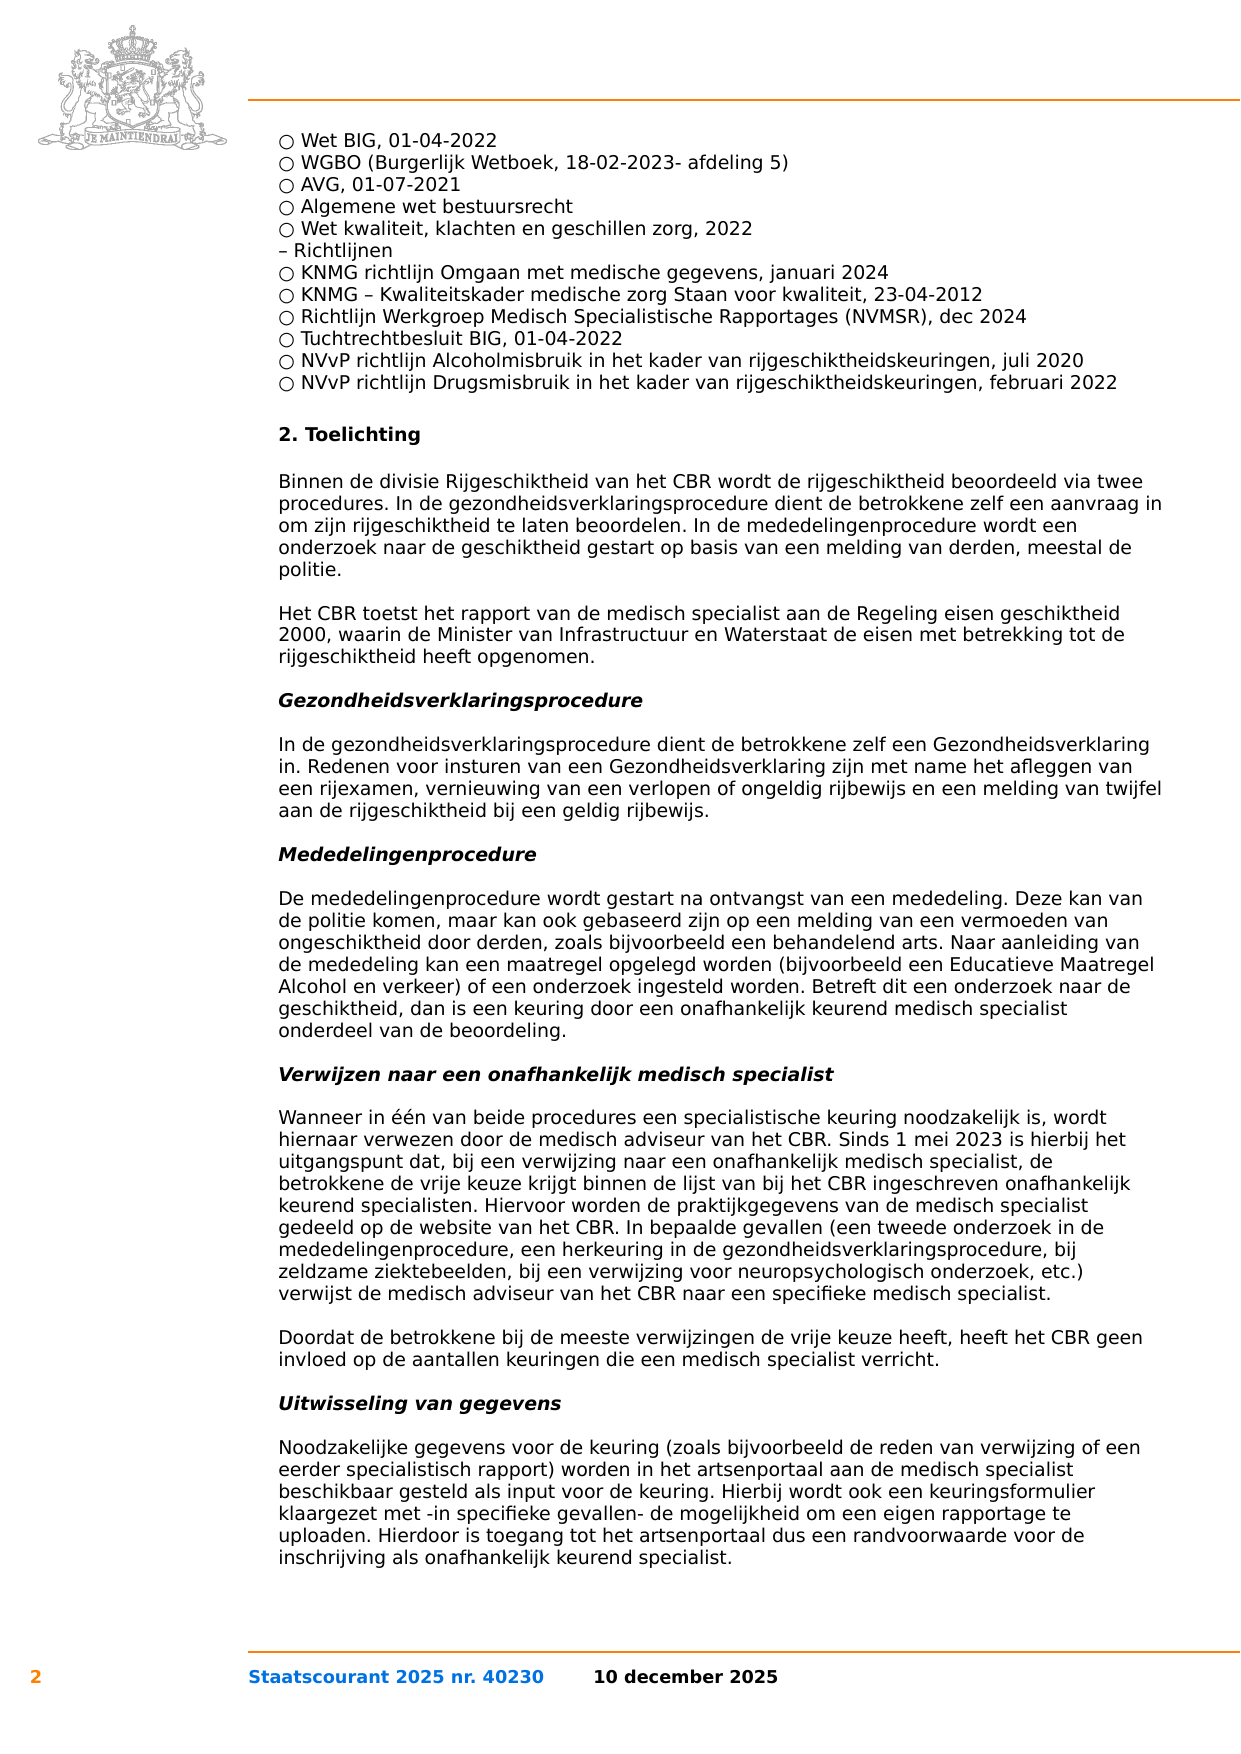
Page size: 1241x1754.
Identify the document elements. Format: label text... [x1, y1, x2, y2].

text – Richtlijnen [278, 240, 1163, 262]
text ○ AVG, 01-07-2021 [278, 174, 1163, 196]
text ○ Algemene wet bestuursrecht [278, 196, 1163, 218]
text ○ KNMG – Kwaliteitskader medische zorg Staan voor kwaliteit, 23-04-2012 [278, 284, 1163, 306]
subtitle Mededelingenprocedure [278, 844, 1163, 866]
subtitle Uitwisseling van gegevens [278, 1393, 1163, 1415]
text Het CBR toetst het rapport van de medisch specialist aan de Regeling eisen geschiktheid 2000, waarin de Minister van Infrastructuur en Waterstaat de eisen met betrekking tot de rijgeschiktheid heeft opgenomen. [278, 602, 1163, 668]
text In de gezondheidsverklaringsprocedure dient de betrokkene zelf een Gezondheidsverklaring in. Redenen voor insturen van een Gezondheidsverklaring zijn met name het afleggen van een rijexamen, vernieuwing van een verlopen of ongeldig rijbewijs en een melding van twijfel aan de rijgeschiktheid bij een geldig rijbewijs. [278, 734, 1163, 822]
text Binnen de divisie Rijgeschiktheid van het CBR wordt de rijgeschiktheid beoordeeld via twee procedures. In de gezondheidsverklaringsprocedure dient de betrokkene zelf een aanvraag in om zijn rijgeschiktheid te laten beoordelen. In de mededelingenprocedure wordt een onderzoek naar de geschiktheid gestart op basis van een melding van derden, meestal de politie. [278, 471, 1163, 581]
text ○ Tuchtrechtbesluit BIG, 01-04-2022 [278, 328, 1163, 350]
text ○ WGBO (Burgerlijk Wetboek, 18-02-2023- afdeling 5) [278, 152, 1163, 174]
text De mededelingenprocedure wordt gestart na ontvangst van een mededeling. Deze kan van de politie komen, maar kan ook gebaseerd zijn op een melding van een vermoeden van ongeschiktheid door derden, zoals bijvoorbeeld een behandelend arts. Naar aanleiding van de mededeling kan een maatregel opgelegd worden (bijvoorbeeld een Educatieve Maatregel Alcohol en verkeer) of een onderzoek ingesteld worden. Betreft dit een onderzoek naar de geschiktheid, dan is een keuring door een onafhankelijk keurend medisch specialist onderdeel van de beoordeling. [278, 888, 1163, 1042]
text Noodzakelijke gegevens voor de keuring (zoals bijvoorbeeld de reden van verwijzing of een eerder specialistisch rapport) worden in het artsenportaal aan de medisch specialist beschikbaar gesteld als input voor de keuring. Hierbij wordt ook een keuringsformulier klaargezet met -in specifieke gevallen- de mogelijkheid om een eigen rapportage te uploaden. Hierdoor is toegang tot het artsenportaal dus een randvoorwaarde voor de inschrijving als onafhankelijk keurend specialist. [278, 1437, 1163, 1568]
picture [38, 25, 227, 150]
text ○ Wet BIG, 01-04-2022 [278, 130, 1163, 152]
text ○ Richtlijn Werkgroep Medisch Specialistische Rapportages (NVMSR), dec 2024 [278, 306, 1163, 328]
subtitle Verwijzen naar een onafhankelijk medisch specialist [278, 1063, 1163, 1085]
text Wanneer in één van beide procedures een specialistische keuring noodzakelijk is, wordt hiernaar verwezen door de medisch adviseur van het CBR. Sinds 1 mei 2023 is hierbij het uitgangspunt dat, bij een verwijzing naar een onafhankelijk medisch specialist, de betrokkene de vrije keuze krijgt binnen de lijst van bij het CBR ingeschreven onafhankelijk keurend specialisten. Hiervoor worden de praktijkgegevens van de medisch specialist gedeeld op de website van het CBR. In bepaalde gevallen (een tweede onderzoek in de mededelingenprocedure, een herkeuring in de gezondheidsverklaringsprocedure, bij zeldzame ziektebeelden, bij een verwijzing voor neuropsychologisch onderzoek, etc.) verwijst de medisch adviseur van het CBR naar een specifieke medisch specialist. [278, 1107, 1163, 1305]
text ○ KNMG richtlijn Omgaan met medische gegevens, januari 2024 [278, 262, 1163, 284]
text ○ Wet kwaliteit, klachten en geschillen zorg, 2022 [278, 218, 1163, 240]
text Doordat de betrokkene bij de meeste verwijzingen de vrije keuze heeft, heeft het CBR geen invloed op de aantallen keuringen die een medisch specialist verricht. [278, 1327, 1163, 1371]
text ○ NVvP richtlijn Drugsmisbruik in het kader van rijgeschiktheidskeuringen, februari 2022 [278, 372, 1163, 394]
subtitle 2. Toelichting [278, 424, 1163, 446]
subtitle Gezondheidsverklaringsprocedure [278, 690, 1163, 712]
text ○ NVvP richtlijn Alcoholmisbruik in het kader van rijgeschiktheidskeuringen, juli 2020 [278, 350, 1163, 372]
